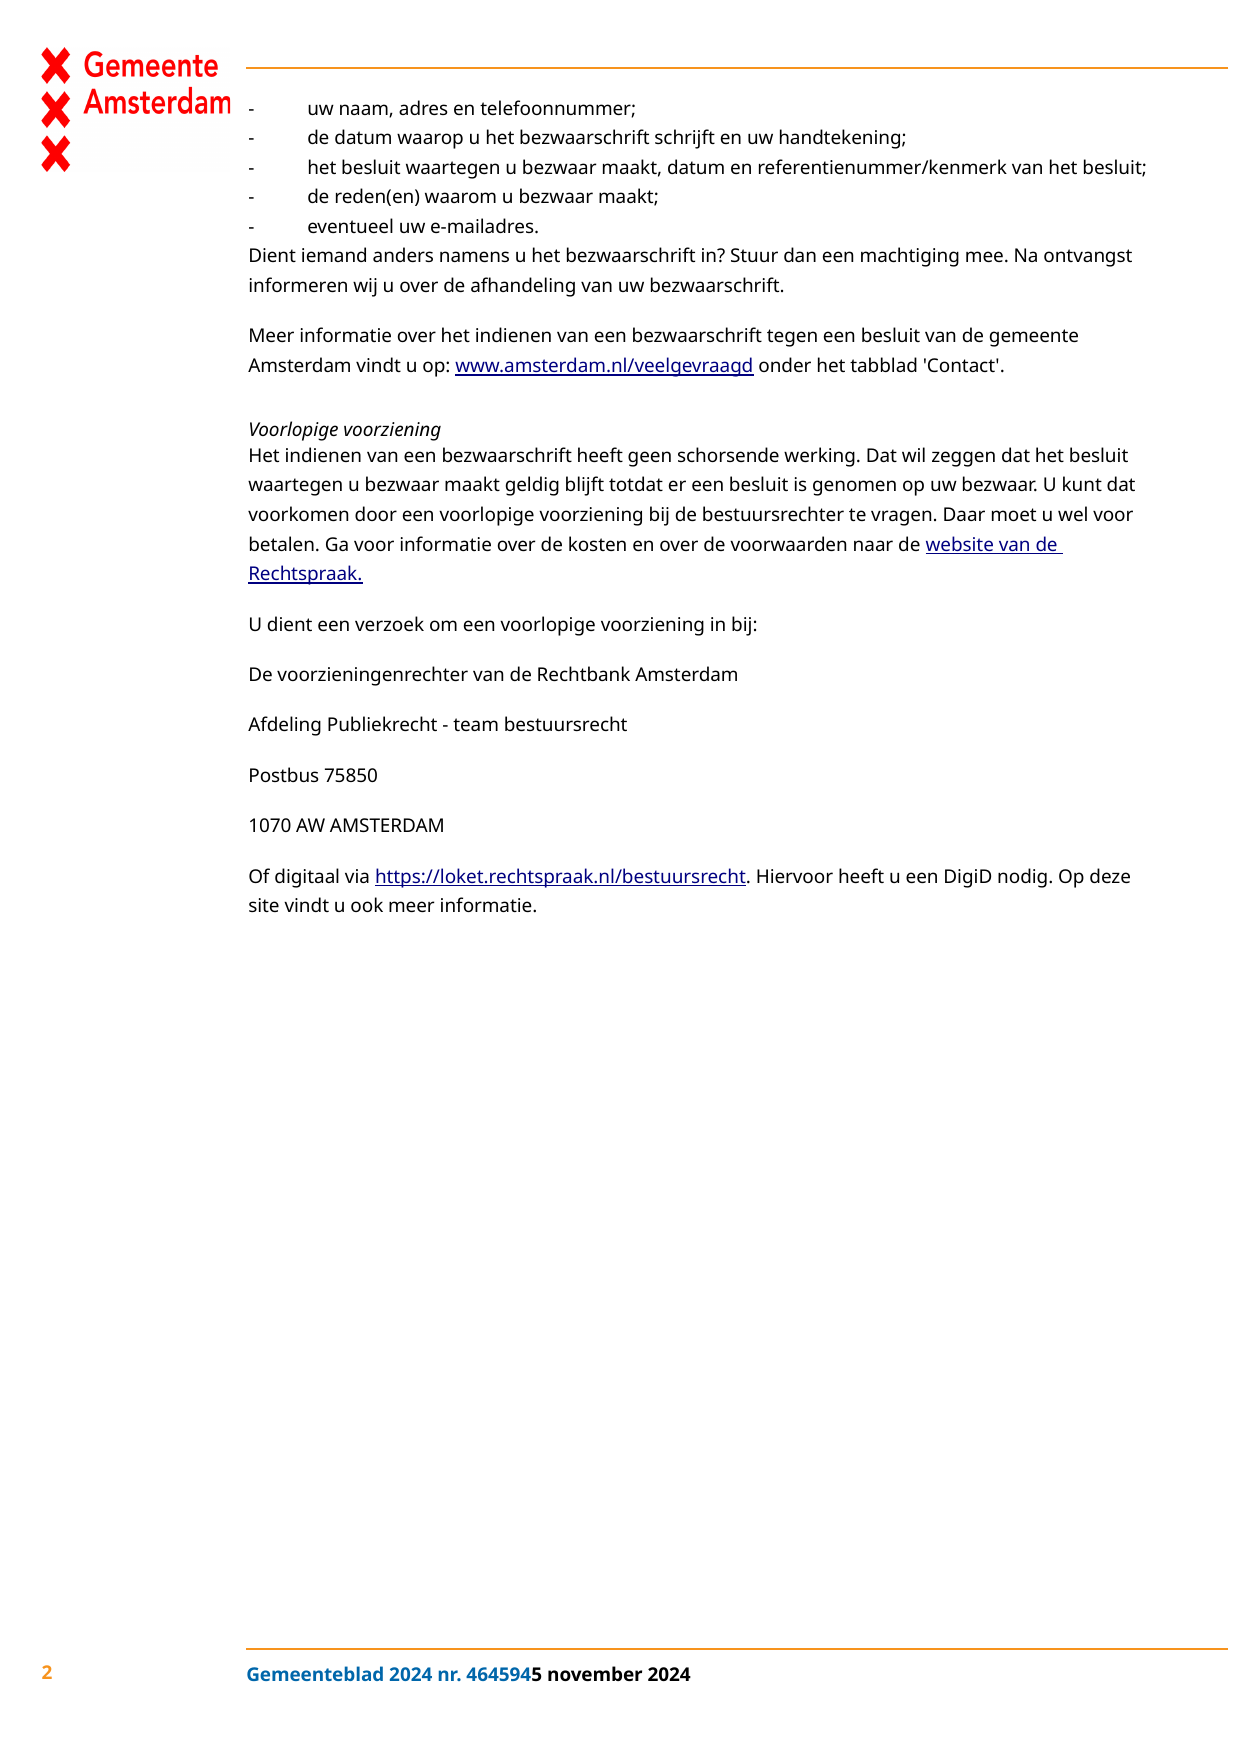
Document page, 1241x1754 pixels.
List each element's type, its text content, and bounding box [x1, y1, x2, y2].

text Postbus 75850 [248, 762, 1152, 788]
text Meer informatie over het indienen van een bezwaarschrift tegen een besluit van de gemeente Amsterdam vindt u op: www.amsterdam.nl/veelgevraagd onder het tabblad 'Contact'. [248, 323, 1152, 378]
text Het indienen van een bezwaarschrift heeft geen schorsende werking. Dat wil zeggen dat het besluit waartegen u bezwaar maakt geldig blijft totdat er een besluit is genomen op uw bezwaar. U kunt dat voorkomen door een voorlopige voorziening bij de bestuursrechter te vragen. Daar moet u wel voor betalen. Ga voor informatie over de kosten en over de voorwaarden naar de website van de Rechtspraak. [248, 442, 1152, 586]
list het besluit waartegen u bezwaar maakt, datum en referentienummer/kenmerk van het besluit; [248, 154, 1152, 180]
list de datum waarop u het bezwaarschrift schrijft en uw handtekening; [248, 124, 1152, 150]
text 1070 AW AMSTERDAM [248, 812, 1152, 838]
text De voorzieningenrechter van de Rechtbank Amsterdam [248, 661, 1152, 687]
text Of digitaal via https://loket.rechtspraak.nl/bestuursrecht. Hiervoor heeft u een DigiD nodig. Op deze site vindt u ook meer informatie. [248, 863, 1152, 918]
text Voorlopige voorziening [248, 416, 1152, 442]
list uw naam, adres en telefoonnummer; [248, 95, 1152, 121]
list eventueel uw e-mailadres. [248, 213, 1152, 239]
list de reden(en) waarom u bezwaar maakt; [248, 183, 1152, 209]
picture [41, 47, 231, 172]
text Dient iemand anders namens u het bezwaarschrift in? Stuur dan een machtiging mee. Na ontvangst informeren wij u over de afhandeling van uw bezwaarschrift. [248, 243, 1152, 298]
text U dient een verzoek om een voorlopige voorziening in bij: [248, 611, 1152, 636]
text Afdeling Publiekrecht - team bestuursrecht [248, 712, 1152, 737]
